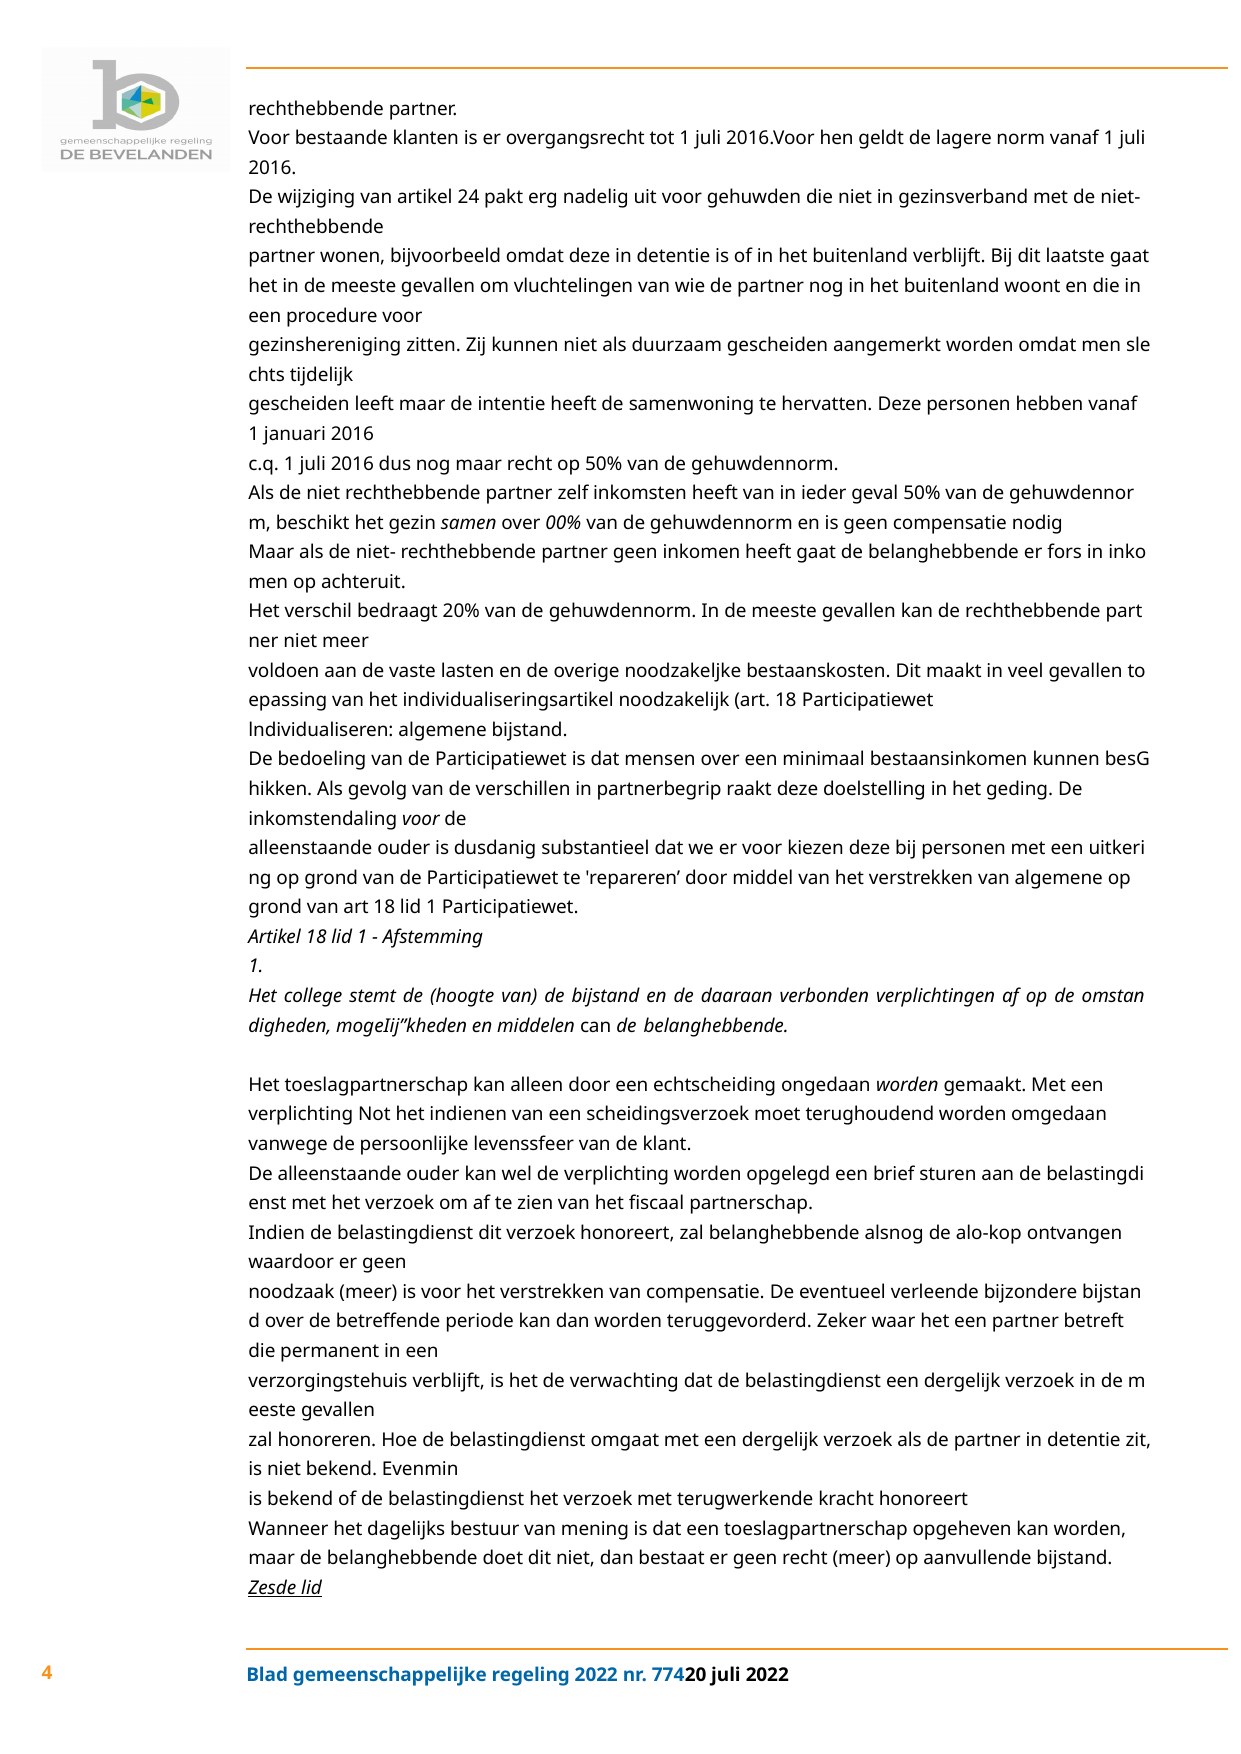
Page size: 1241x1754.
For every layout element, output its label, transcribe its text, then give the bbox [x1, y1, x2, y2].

text 1. Het college stemt de (hoogte van) de bijstand en de daaraan verbonden verplichtingen af op de omstandigheden, mogeIij”kheden en middelen can de belanghebbende. [248, 953, 1152, 1038]
text rechthebbende partner. [248, 95, 1152, 121]
text Als de niet rechthebbende partner zelf inkomsten heeft van in ieder geval 50% van de gehuwdennorm, beschikt het gezin samen over 00% van de gehuwdennorm en is geen compensatie nodig [248, 479, 1152, 535]
text Zesde lid [248, 1574, 1152, 1600]
text De alleenstaande ouder kan wel de verplichting worden opgelegd een brief sturen aan de belastingdienst met het verzoek om af te zien van het fiscaal partnerschap. [248, 1160, 1152, 1215]
text Artikel 18 lid 1 - Afstemming [248, 923, 1152, 949]
text De bedoeling van de Participatiewet is dat mensen over een minimaal bestaansinkomen kunnen besGhikken. Als gevolg van de verschillen in partnerbegrip raakt deze doelstelling in het geding. De inkomstendaling voor de alleenstaande ouder is dusdanig substantieel dat we er voor kiezen deze bij personen met een uitkering op grond van de Participatiewet te 'repareren’ door middel van het verstrekken van algemene op grond van art 18 lid 1 Participatiewet. [248, 746, 1152, 919]
text De wijziging van artikel 24 pakt erg nadelig uit voor gehuwden die niet in gezinsverband met de niet-rechthebbende partner wonen, bijvoorbeeld omdat deze in detentie is of in het buitenland verblijft. Bij dit laatste gaat het in de meeste gevallen om vluchtelingen van wie de partner nog in het buitenland woont en die in een procedure voor gezinshereniging zitten. Zij kunnen niet als duurzaam gescheiden aangemerkt worden omdat men slechts tijdelijk gescheiden leeft maar de intentie heeft de samenwoning te hervatten. Deze personen hebben vanaf 1 januari 2016 [248, 183, 1152, 446]
text Wanneer het dagelijks bestuur van mening is dat een toeslagpartnerschap opgeheven kan worden, maar de belanghebbende doet dit niet, dan bestaat er geen recht (meer) op aanvullende bijstand. [248, 1515, 1152, 1570]
picture [41, 47, 231, 172]
text c.q. 1 juli 2016 dus nog maar recht op 50% van de gehuwdennorm. [248, 450, 1152, 476]
text Voor bestaande klanten is er overgangsrecht tot 1 juli 2016.Voor hen geldt de lagere norm vanaf 1 juli 2016. [248, 124, 1152, 180]
text Het toeslagpartnerschap kan alleen door een echtscheiding ongedaan worden gemaakt. Met een verplichting Not het indienen van een scheidingsverzoek moet terughoudend worden omgedaan vanwege de persoonlijke levenssfeer van de klant. [248, 1071, 1152, 1156]
text lndividualiseren: algemene bijstand. [248, 716, 1152, 742]
text Maar als de niet- rechthebbende partner geen inkomen heeft gaat de belanghebbende er fors in inkomen op achteruit. Het verschil bedraagt 20% van de gehuwdennorm. In de meeste gevallen kan de rechthebbende partner niet meer voldoen aan de vaste lasten en de overige noodzakeljke bestaanskosten. Dit maakt in veel gevallen toepassing van het individualiseringsartikel noodzakelijk (art. 18 Participatiewet [248, 538, 1152, 712]
text Indien de belastingdienst dit verzoek honoreert, zal belanghebbende alsnog de alo-kop ontvangen waardoor er geen noodzaak (meer) is voor het verstrekken van compensatie. De eventueel verleende bijzondere bijstand over de betreffende periode kan dan worden teruggevorderd. Zeker waar het een partner betreft die permanent in een verzorgingstehuis verblijft, is het de verwachting dat de belastingdienst een dergelijk verzoek in de meeste gevallen zal honoreren. Hoe de belastingdienst omgaat met een dergelijk verzoek als de partner in detentie zit, is niet bekend. Evenmin is bekend of de belastingdienst het verzoek met terugwerkende kracht honoreert [248, 1219, 1152, 1511]
